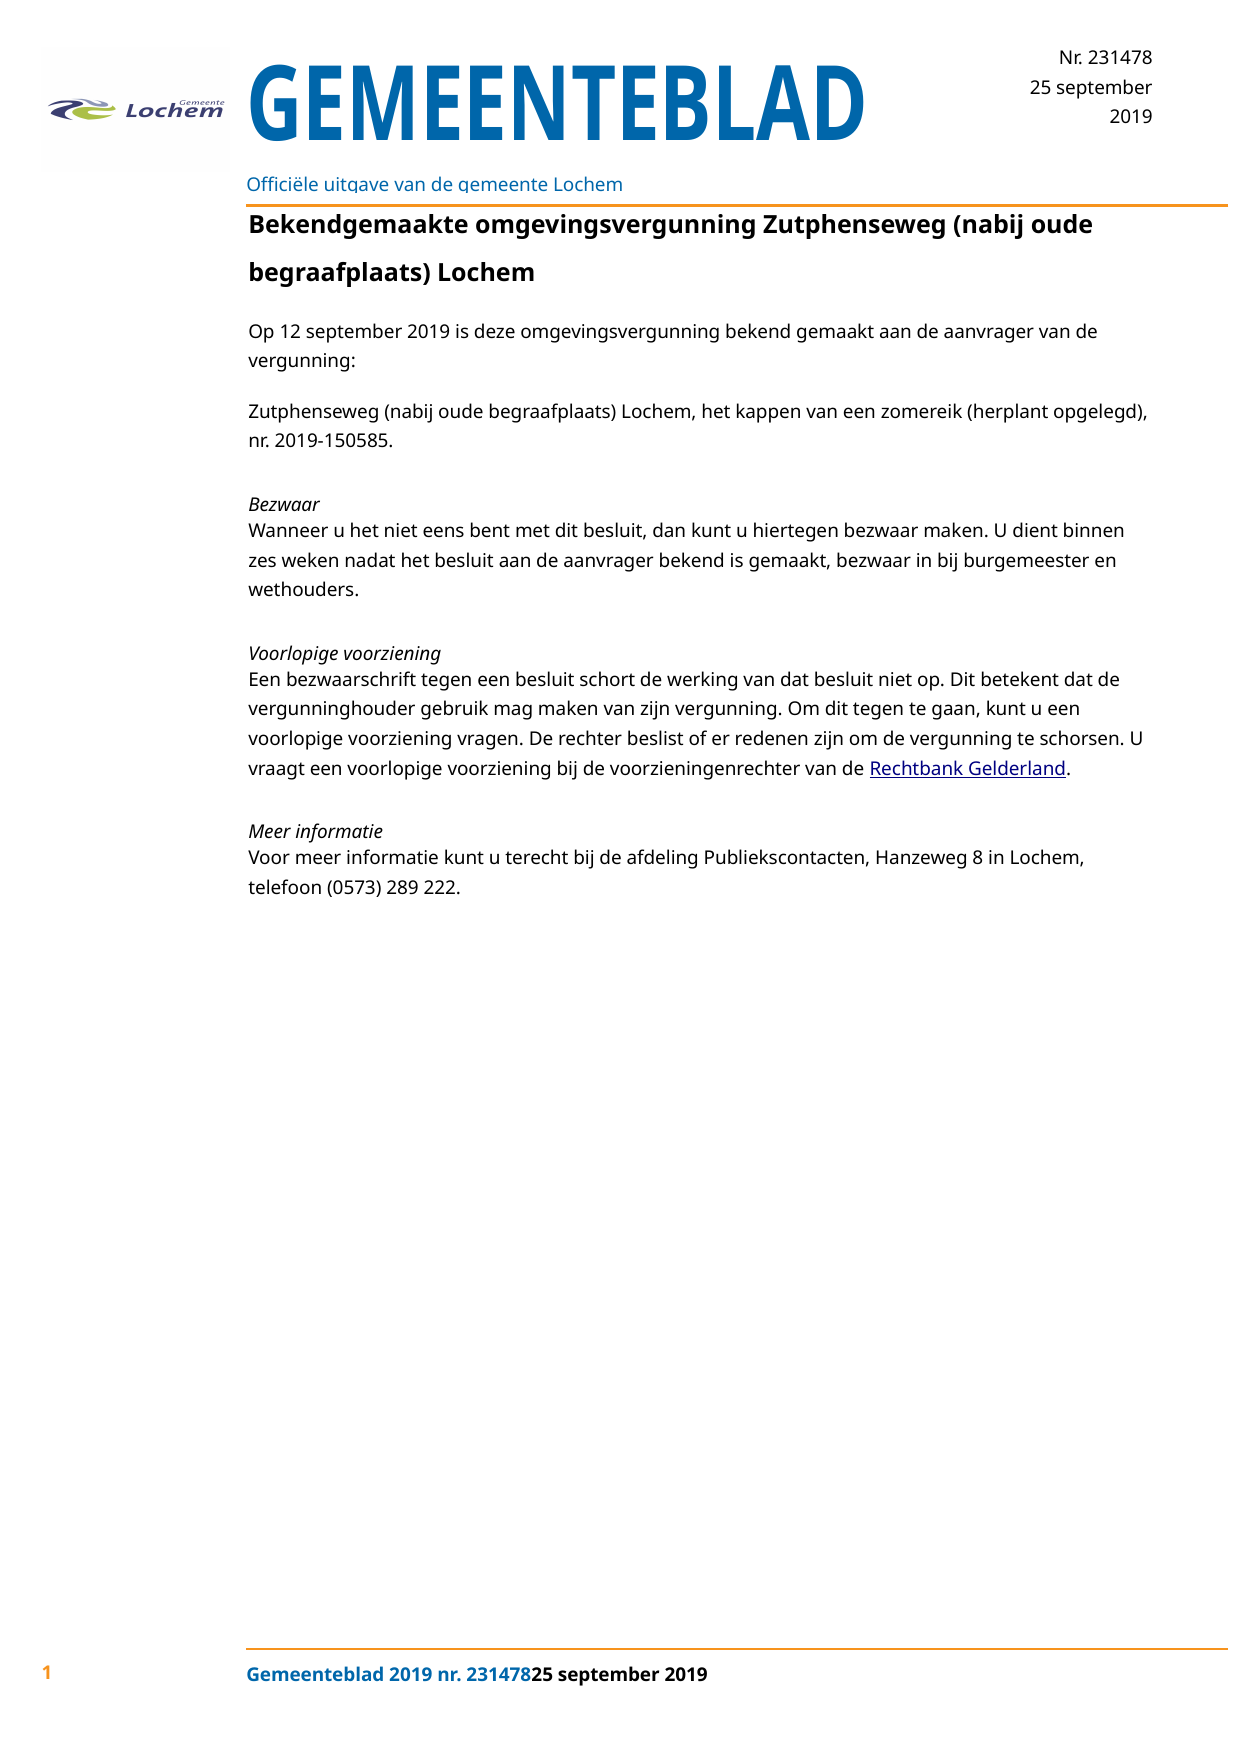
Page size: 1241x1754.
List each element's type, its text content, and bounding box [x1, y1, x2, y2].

text Meer informatie [248, 819, 1152, 844]
text Wanneer u het niet eens bent met dit besluit, dan kunt u hiertegen bezwaar maken. U dient binnen zes weken nadat het besluit aan de aanvrager bekend is gemaakt, bezwaar in bij burgemeester en wethouders. [248, 517, 1152, 602]
text Een bezwaarschrift tegen een besluit schort de werking van dat besluit niet op. Dit betekent dat de vergunninghouder gebruik mag maken van zijn vergunning. Om dit tegen te gaan, kunt u een voorlopige voorziening vragen. De rechter beslist of er redenen zijn om de vergunning te schorsen. U vraagt een voorlopige voorziening bij de voorzieningenrechter van de Rechtbank Gelderland. [248, 666, 1152, 781]
text Voorlopige voorziening [248, 640, 1152, 666]
text Bekendgemaakte omgevingsvergunning Zutphenseweg (nabij oude begraafplaats) Lochem [248, 207, 1152, 288]
picture [41, 47, 231, 172]
text Zutphenseweg (nabij oude begraafplaats) Lochem, het kappen van een zomereik (herplant opgelegd), nr. 2019-150585. [248, 398, 1152, 453]
text Bezwaar [248, 491, 1152, 517]
text Voor meer informatie kunt u terecht bij de afdeling Publiekscontacten, Hanzeweg 8 in Lochem, telefoon (0573) 289 222. [248, 844, 1152, 900]
text Op 12 september 2019 is deze omgevingsvergunning bekend gemaakt aan de aanvrager van de vergunning: [248, 318, 1152, 373]
